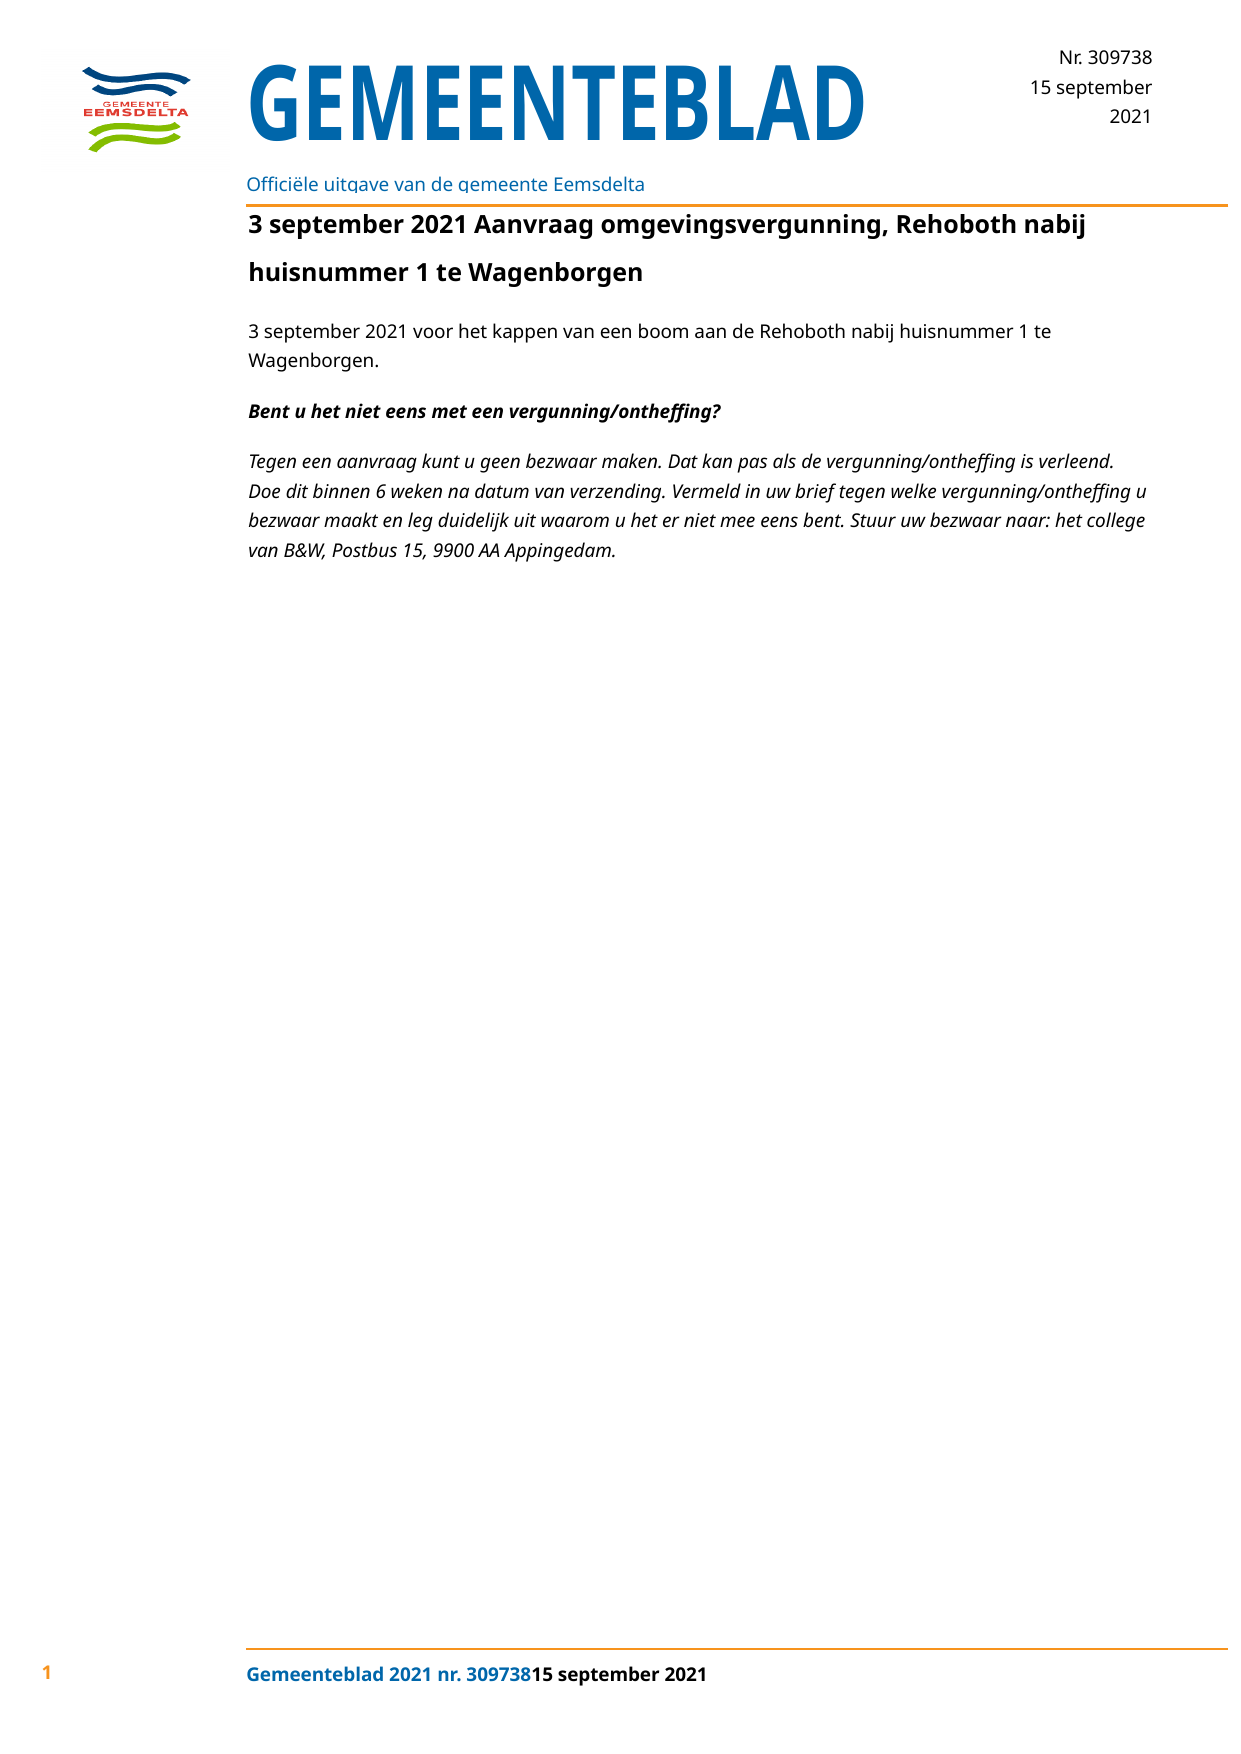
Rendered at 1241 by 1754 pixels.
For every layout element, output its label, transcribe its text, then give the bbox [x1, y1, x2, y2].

picture [41, 47, 231, 172]
text Tegen een aanvraag kunt u geen bezwaar maken. Dat kan pas als de vergunning/ontheffing is verleend. Doe dit binnen 6 weken na datum van verzending. Vermeld in uw brief tegen welke vergunning/ontheffing u bezwaar maakt en leg duidelijk uit waarom u het er niet mee eens bent. Stuur uw bezwaar naar: het college van B&W, Postbus 15, 9900 AA Appingedam. [248, 448, 1152, 563]
text 3 september 2021 Aanvraag omgevingsvergunning, Rehoboth nabij huisnummer 1 te Wagenborgen [248, 207, 1152, 288]
text Bent u het niet eens met een vergunning/ontheffing? [248, 398, 1152, 424]
text 3 september 2021 voor het kappen van een boom aan de Rehoboth nabij huisnummer 1 te Wagenborgen. [248, 318, 1152, 373]
